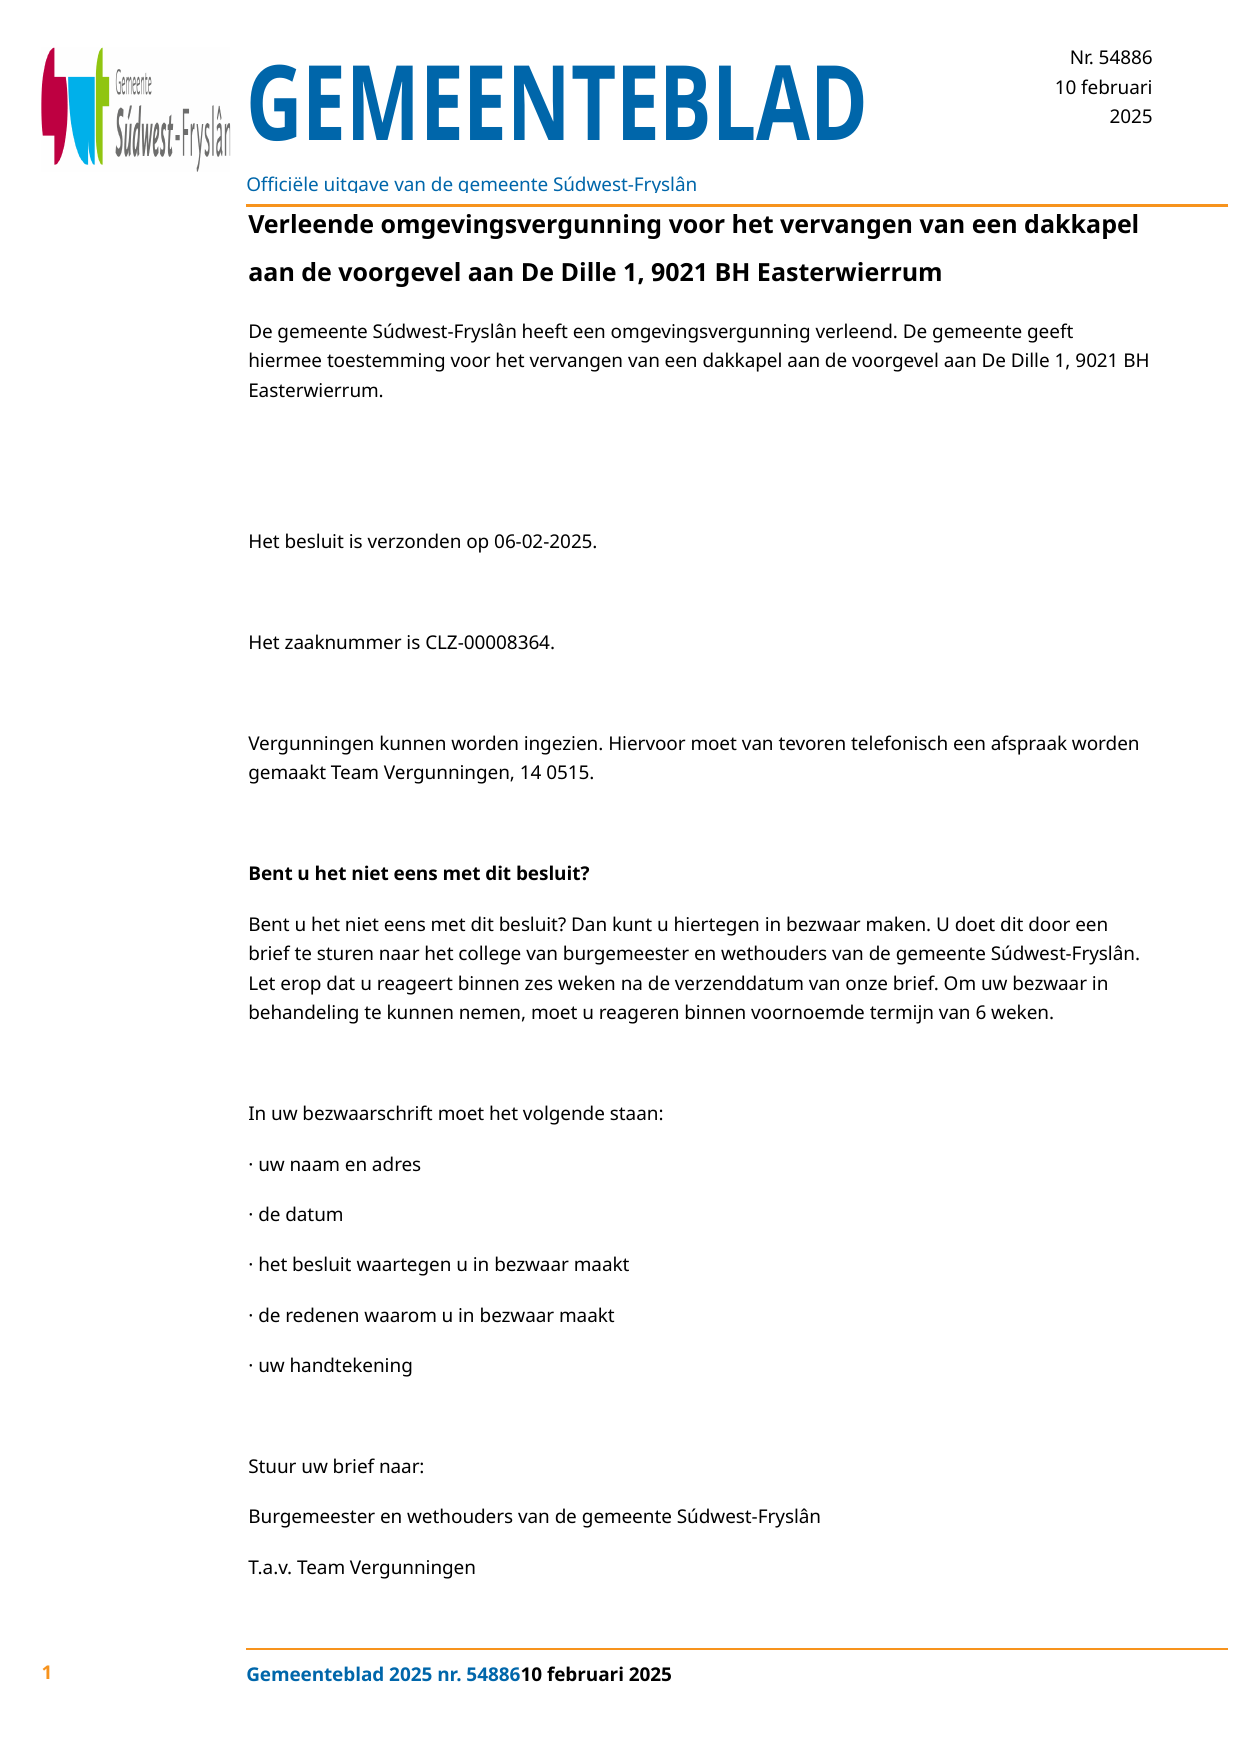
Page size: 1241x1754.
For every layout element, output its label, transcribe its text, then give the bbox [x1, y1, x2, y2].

text Burgemeester en wethouders van de gemeente Súdwest-Fryslân [248, 1504, 1152, 1529]
text Vergunningen kunnen worden ingezien. Hiervoor moet van tevoren telefonisch een afspraak worden gemaakt Team Vergunningen, 14 0515. [248, 730, 1152, 785]
picture [41, 47, 231, 172]
text Bent u het niet eens met dit besluit? Dan kunt u hiertegen in bezwaar maken. U doet dit door een brief te sturen naar het college van burgemeester en wethouders van de gemeente Súdwest-Fryslân. Let erop dat u reageert binnen zes weken na de verzenddatum van onze brief. Om uw bezwaar in behandeling te kunnen nemen, moet u reageren binnen voornoemde termijn van 6 weken. [248, 911, 1152, 1025]
text Stuur uw brief naar: [248, 1453, 1152, 1479]
text · het besluit waartegen u in bezwaar maakt [248, 1252, 1152, 1277]
text Het zaaknummer is CLZ-00008364. [248, 629, 1152, 655]
text In uw bezwaarschrift moet het volgende staan: [248, 1100, 1152, 1126]
text · uw naam en adres [248, 1151, 1152, 1177]
text Bent u het niet eens met dit besluit? [248, 860, 1152, 886]
text De gemeente Súdwest-Fryslân heeft een omgevingsvergunning verleend. De gemeente geeft hiermee toestemming voor het vervangen van een dakkapel aan de voorgevel aan De Dille 1, 9021 BH Easterwierrum. [248, 318, 1152, 403]
text · de redenen waarom u in bezwaar maakt [248, 1302, 1152, 1328]
text Verleende omgevingsvergunning voor het vervangen van een dakkapel aan de voorgevel aan De Dille 1, 9021 BH Easterwierrum [248, 207, 1152, 288]
text Het besluit is verzonden op 06-02-2025. [248, 528, 1152, 554]
text · de datum [248, 1201, 1152, 1227]
text T.a.v. Team Vergunningen [248, 1554, 1152, 1580]
text · uw handtekening [248, 1352, 1152, 1378]
